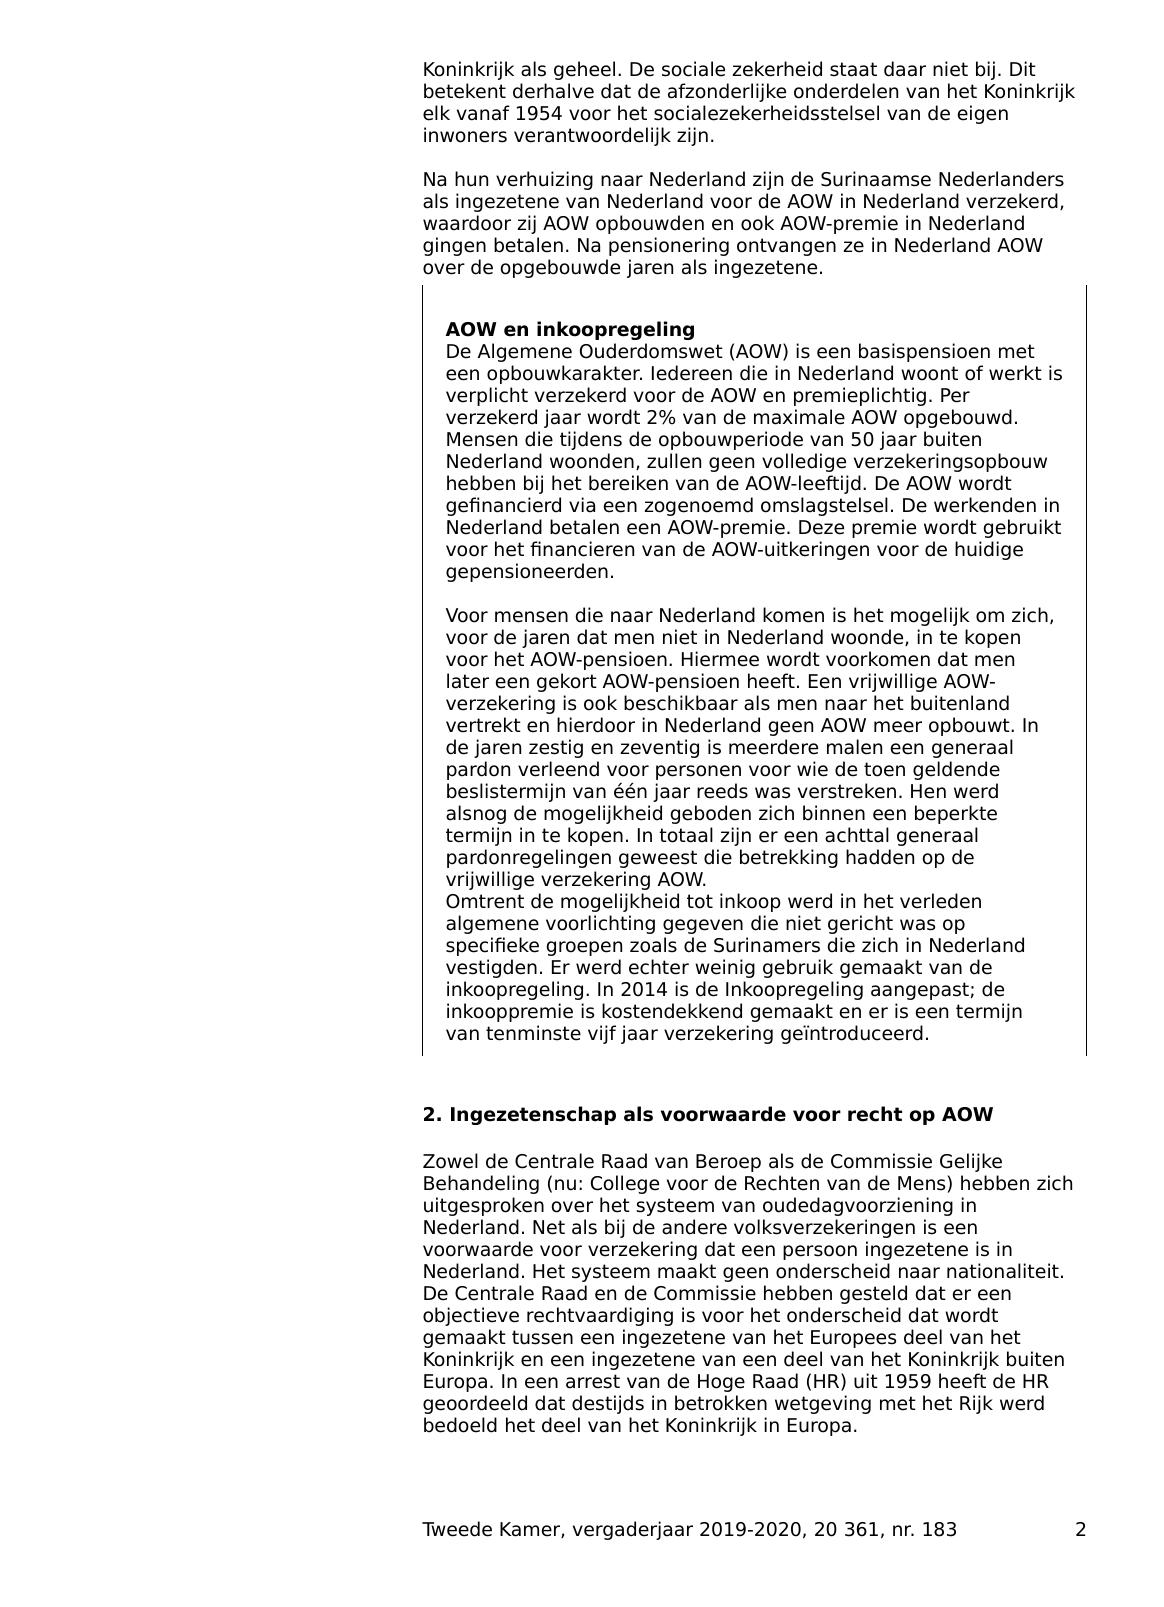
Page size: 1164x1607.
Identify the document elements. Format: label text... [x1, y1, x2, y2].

text Koninkrijk als geheel. De sociale zekerheid staat daar niet bij. Dit betekent derhalve dat de afzonderlijke onderdelen van het Koninkrijk elk vanaf 1954 voor het socialezekerheidsstelsel van de eigen inwoners verantwoordelijk zijn. [422, 59, 1087, 147]
subtitle 2. Ingezetenschap als voorwaarde voor recht op AOW [422, 1104, 1087, 1126]
table_header AOW en inkoopregeling De Algemene Ouderdomswet (AOW) is een basispensioen met een opbouwkarakter. Iedereen die in Nederland woont of werkt is verplicht verzekerd voor de AOW en premieplichtig. Per verzekerd jaar wordt 2% van de maximale AOW opgebouwd. Mensen die tijdens de opbouwperiode van 50 jaar buiten Nederland woonden, zullen geen volledige verzekeringsopbouw hebben bij het bereiken van de AOW-leeftijd. De AOW wordt gefinancierd via een zogenoemd omslagstelsel. De werkenden in Nederland betalen een AOW-premie. Deze premie wordt gebruikt voor het financieren van de AOW-uitkeringen voor de huidige gepensioneerden. Voor mensen die naar Nederland komen is het mogelijk om zich, voor de jaren dat men niet in Nederland woonde, in te kopen voor het AOW-pensioen. Hiermee wordt voorkomen dat men later een gekort AOW-pensioen heeft. Een vrijwillige AOW-verzekering is ook beschikbaar als men naar het buitenland vertrekt en hierdoor in Nederland geen AOW meer opbouwt. In de jaren zestig en zeventig is meerdere malen een generaal pardon verleend voor personen voor wie de toen geldende beslistermijn van één jaar reeds was verstreken. Hen werd alsnog de mogelijkheid geboden zich binnen een beperkte termijn in te kopen. In totaal zijn er een achttal generaal pardonregelingen geweest die betrekking hadden op de vrijwillige verzekering AOW. Omtrent de mogelijkheid tot inkoop werd in het verleden algemene voorlichting gegeven die niet gericht was op specifieke groepen zoals de Surinamers die zich in Nederland vestigden. Er werd echter weinig gebruik gemaakt van de inkoopregeling. In 2014 is de Inkoopregeling aangepast; de inkooppremie is kostendekkend gemaakt en er is een termijn van tenminste vijf jaar verzekering geïntroduceerd. [423, 285, 1086, 1056]
text Na hun verhuizing naar Nederland zijn de Surinaamse Nederlanders als ingezetene van Nederland voor de AOW in Nederland verzekerd, waardoor zij AOW opbouwden en ook AOW-premie in Nederland gingen betalen. Na pensionering ontvangen ze in Nederland AOW over de opgebouwde jaren als ingezetene. [422, 169, 1087, 279]
text Zowel de Centrale Raad van Beroep als de Commissie Gelijke Behandeling (nu: College voor de Rechten van de Mens) hebben zich uitgesproken over het systeem van oudedagvoorziening in Nederland. Net als bij de andere volksverzekeringen is een voorwaarde voor verzekering dat een persoon ingezetene is in Nederland. Het systeem maakt geen onderscheid naar nationaliteit. De Centrale Raad en de Commissie hebben gesteld dat er een objectieve rechtvaardiging is voor het onderscheid dat wordt gemaakt tussen een ingezetene van het Europees deel van het Koninkrijk en een ingezetene van een deel van het Koninkrijk buiten Europa. In een arrest van de Hoge Raad (HR) uit 1959 heeft de HR geoordeeld dat destijds in betrokken wetgeving met het Rijk werd bedoeld het deel van het Koninkrijk in Europa. [422, 1151, 1087, 1437]
